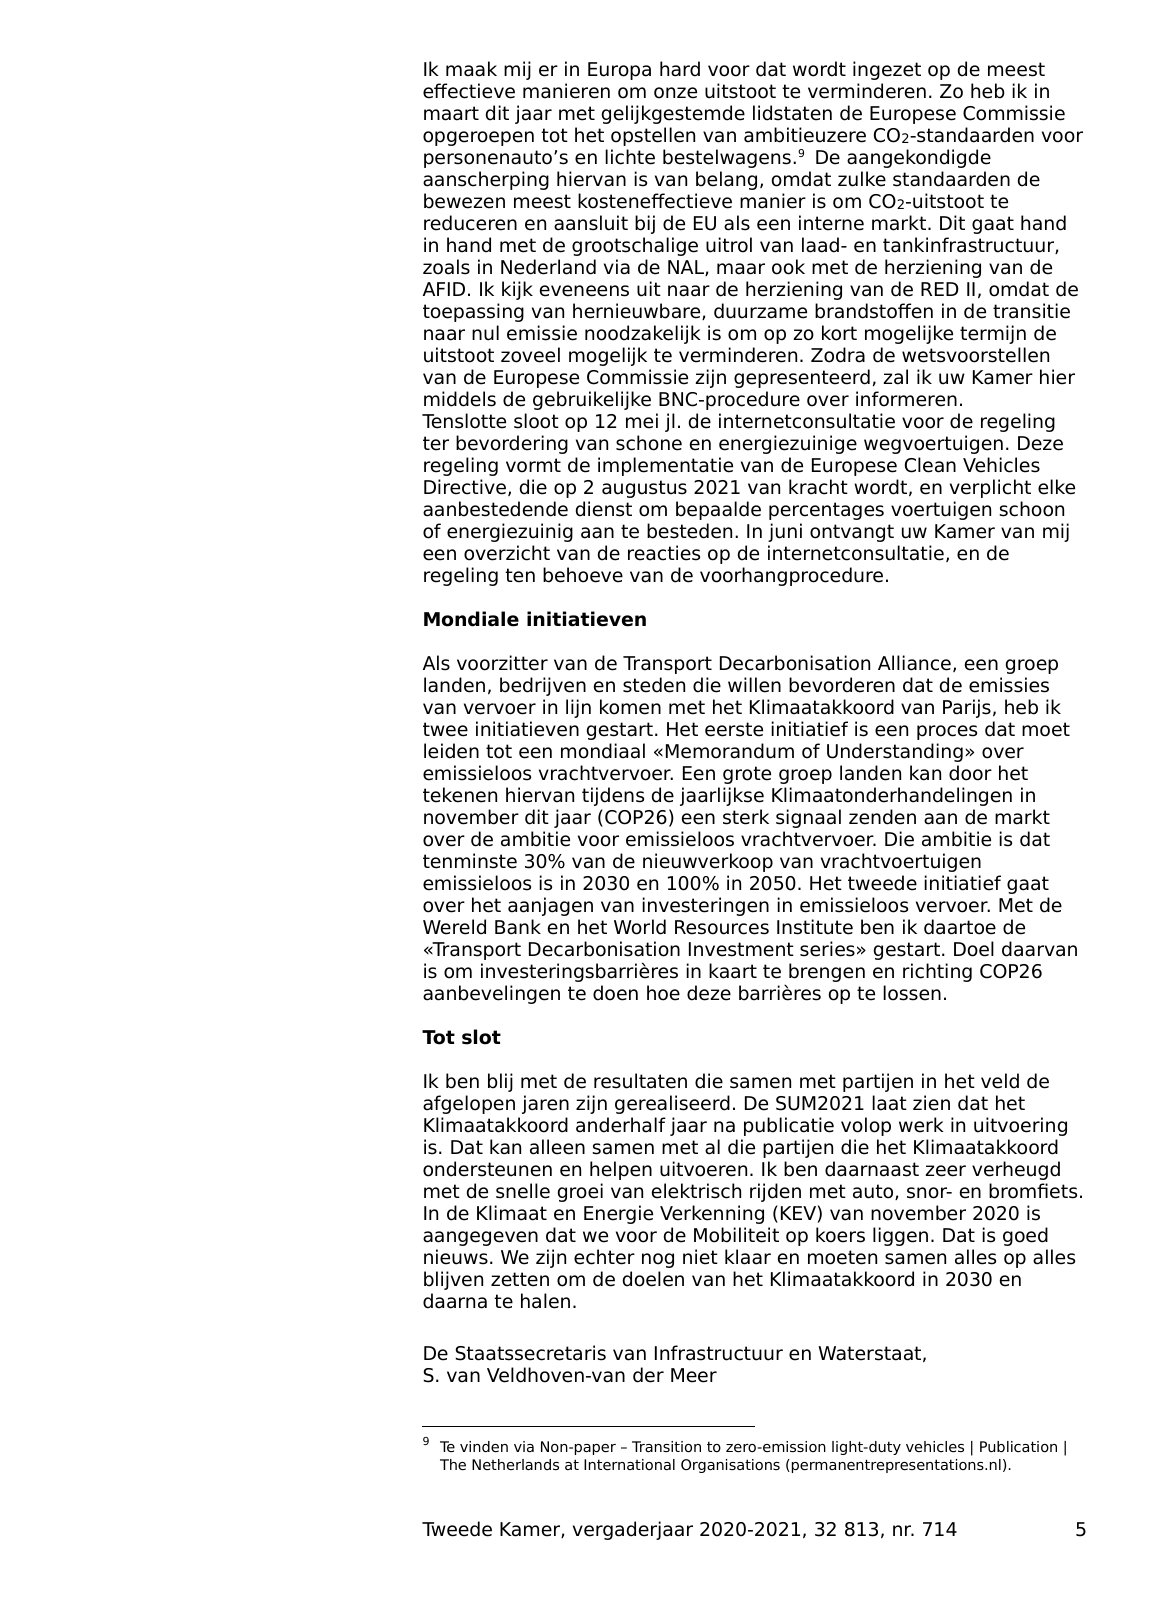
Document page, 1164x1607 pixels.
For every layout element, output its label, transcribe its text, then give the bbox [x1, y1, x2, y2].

text Tenslotte sloot op 12 mei jl. de internetconsultatie voor de regeling ter bevordering van schone en energiezuinige wegvoertuigen. Deze regeling vormt de implementatie van de Europese Clean Vehicles Directive, die op 2 augustus 2021 van kracht wordt, en verplicht elke aanbestedende dienst om bepaalde percentages voertuigen schoon of energiezuinig aan te besteden. In juni ontvangt uw Kamer van mij een overzicht van de reacties op de internetconsultatie, en de regeling ten behoeve van de voorhangprocedure. [422, 411, 1087, 587]
text Als voorzitter van de Transport Decarbonisation Alliance, een groep landen, bedrijven en steden die willen bevorderen dat de emissies van vervoer in lijn komen met het Klimaatakkoord van Parijs, heb ik twee initiatieven gestart. Het eerste initiatief is een proces dat moet leiden tot een mondiaal «Memorandum of Understanding» over emissieloos vrachtvervoer. Een grote groep landen kan door het tekenen hiervan tijdens de jaarlijkse Klimaatonderhandelingen in november dit jaar (COP26) een sterk signaal zenden aan de markt over de ambitie voor emissieloos vrachtvervoer. Die ambitie is dat tenminste 30% van de nieuwverkoop van vrachtvoertuigen emissieloos is in 2030 en 100% in 2050. Het tweede initiatief gaat over het aanjagen van investeringen in emissieloos vervoer. Met de Wereld Bank en het World Resources Institute ben ik daartoe de «Transport Decarbonisation Investment series» gestart. Doel daarvan is om investeringsbarrières in kaart te brengen en richting COP26 aanbevelingen te doen hoe deze barrières op te lossen. [422, 653, 1087, 1004]
text Ik maak mij er in Europa hard voor dat wordt ingezet op de meest effectieve manieren om onze uitstoot te verminderen. Zo heb ik in maart dit jaar met gelijkgestemde lidstaten de Europese Commissie opgeroepen tot het opstellen van ambitieuzere CO2-standaarden voor personenauto’s en lichte bestelwagens. De aangekondigde aanscherping hiervan is van belang, omdat zulke standaarden de bewezen meest kosteneffectieve manier is om CO2-uitstoot te reduceren en aansluit bij de EU als een interne markt. Dit gaat hand in hand met de grootschalige uitrol van laad- en tankinfrastructuur, zoals in Nederland via de NAL, maar ook met de herziening van de AFID. Ik kijk eveneens uit naar de herziening van de RED II, omdat de toepassing van hernieuwbare, duurzame brandstoffen in de transitie naar nul emissie noodzakelijk is om op zo kort mogelijke termijn de uitstoot zoveel mogelijk te verminderen. Zodra de wetsvoorstellen van de Europese Commissie zijn gepresenteerd, zal ik uw Kamer hier middels de gebruikelijke BNC-procedure over informeren. [422, 59, 1087, 411]
text De Staatssecretaris van Infrastructuur en Waterstaat, S. van Veldhoven-van der Meer [422, 1343, 1087, 1387]
text Ik ben blij met de resultaten die samen met partijen in het veld de afgelopen jaren zijn gerealiseerd. De SUM2021 laat zien dat het Klimaatakkoord anderhalf jaar na publicatie volop werk in uitvoering is. Dat kan alleen samen met al die partijen die het Klimaatakkoord ondersteunen en helpen uitvoeren. Ik ben daarnaast zeer verheugd met de snelle groei van elektrisch rijden met auto, snor- en bromfiets. In de Klimaat en Energie Verkenning (KEV) van november 2020 is aangegeven dat we voor de Mobiliteit op koers liggen. Dat is goed nieuws. We zijn echter nog niet klaar en moeten samen alles op alles blijven zetten om de doelen van het Klimaatakkoord in 2030 en daarna te halen. [422, 1071, 1087, 1313]
text Te vinden via Non-paper – Transition to zero-emission light-duty vehicles | Publication | The Netherlands at International Organisations (permanentrepresentations.nl). [422, 1435, 1087, 1474]
subtitle Tot slot [422, 1027, 1087, 1049]
subtitle Mondiale initiatieven [422, 609, 1087, 631]
